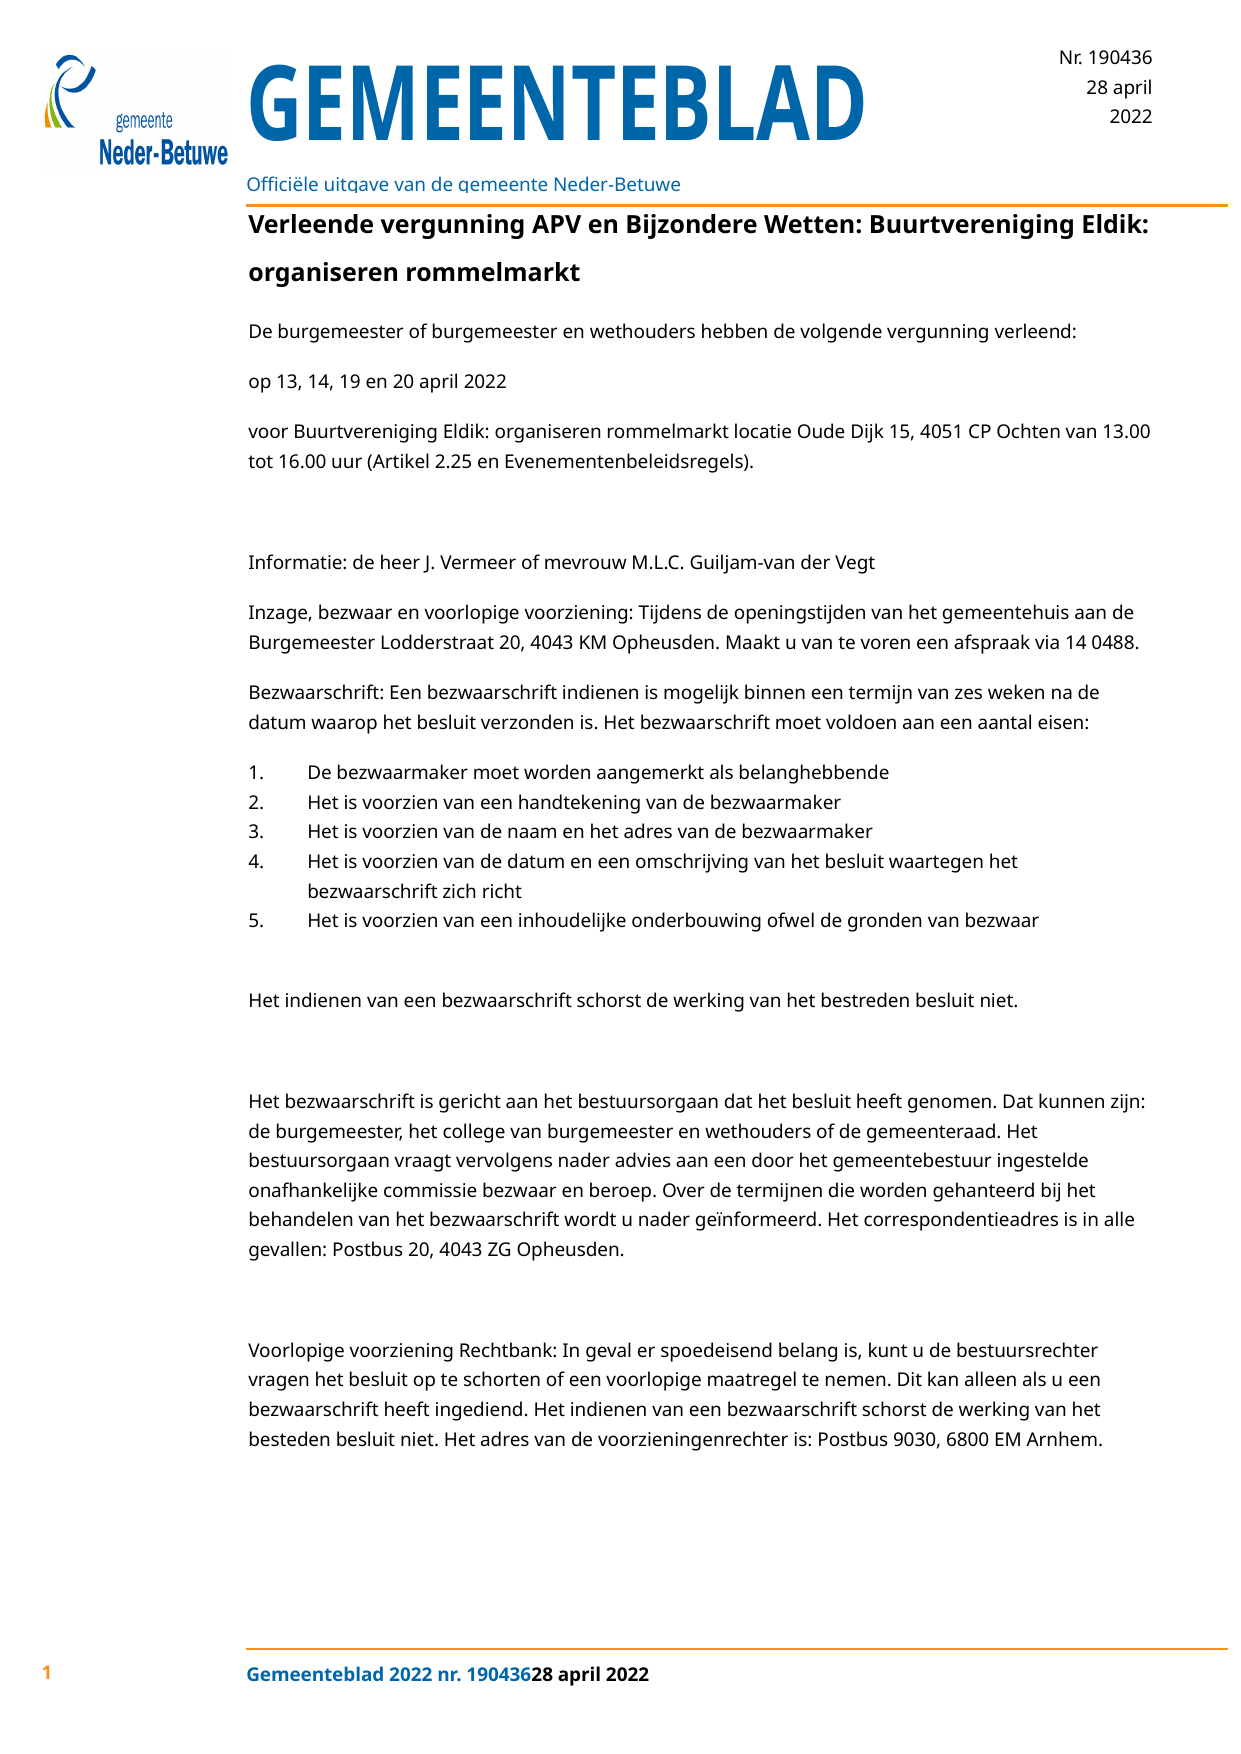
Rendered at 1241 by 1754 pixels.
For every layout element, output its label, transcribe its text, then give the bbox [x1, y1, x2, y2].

text Het indienen van een bezwaarschrift schorst de werking van het bestreden besluit niet. [248, 987, 1152, 1013]
text Voorlopige voorziening Rechtbank: In geval er spoedeisend belang is, kunt u de bestuursrechter vragen het besluit op te schorten of een voorlopige maatregel te nemen. Dit kan alleen als u een bezwaarschrift heeft ingediend. Het indienen van een bezwaarschrift schorst de werking van het besteden besluit niet. Het adres van de voorzieningenrechter is: Postbus 9030, 6800 EM Arnhem. [248, 1337, 1152, 1452]
list De bezwaarmaker moet worden aangemerkt als belanghebbende [248, 759, 1152, 785]
text Het bezwaarschrift is gericht aan het bestuursorgaan dat het besluit heeft genomen. Dat kunnen zijn: de burgemeester, het college van burgemeester en wethouders of de gemeenteraad. Het bestuursorgaan vraagt vervolgens nader advies aan een door het gemeentebestuur ingestelde onafhankelijke commissie bezwaar en beroep. Over de termijnen die worden gehanteerd bij het behandelen van het bezwaarschrift wordt u nader geïnformeerd. Het correspondentieadres is in alle gevallen: Postbus 20, 4043 ZG Opheusden. [248, 1088, 1152, 1262]
list Het is voorzien van een handtekening van de bezwaarmaker [248, 789, 1152, 815]
list Het is voorzien van een inhoudelijke onderbouwing ofwel de gronden van bezwaar [248, 907, 1152, 933]
text Verleende vergunning APV en Bijzondere Wetten: Buurtvereniging Eldik: organiseren rommelmarkt [248, 207, 1152, 288]
text voor Buurtvereniging Eldik: organiseren rommelmarkt locatie Oude Dijk 15, 4051 CP Ochten van 13.00 tot 16.00 uur (Artikel 2.25 en Evenementenbeleidsregels). [248, 419, 1152, 474]
picture [41, 47, 231, 172]
list Het is voorzien van de naam en het adres van de bezwaarmaker [248, 819, 1152, 844]
text op 13, 14, 19 en 20 april 2022 [248, 368, 1152, 394]
list Het is voorzien van de datum en een omschrijving van het besluit waartegen het bezwaarschrift zich richt [248, 848, 1152, 904]
text Bezwaarschrift: Een bezwaarschrift indienen is mogelijk binnen een termijn van zes weken na de datum waarop het besluit verzonden is. Het bezwaarschrift moet voldoen aan een aantal eisen: [248, 679, 1152, 735]
text Informatie: de heer J. Vermeer of mevrouw M.L.C. Guiljam-van der Vegt [248, 549, 1152, 575]
text De burgemeester of burgemeester en wethouders hebben de volgende vergunning verleend: [248, 318, 1152, 344]
text Inzage, bezwaar en voorlopige voorziening: Tijdens de openingstijden van het gemeentehuis aan de Burgemeester Lodderstraat 20, 4043 KM Opheusden. Maakt u van te voren een afspraak via 14 0488. [248, 599, 1152, 655]
